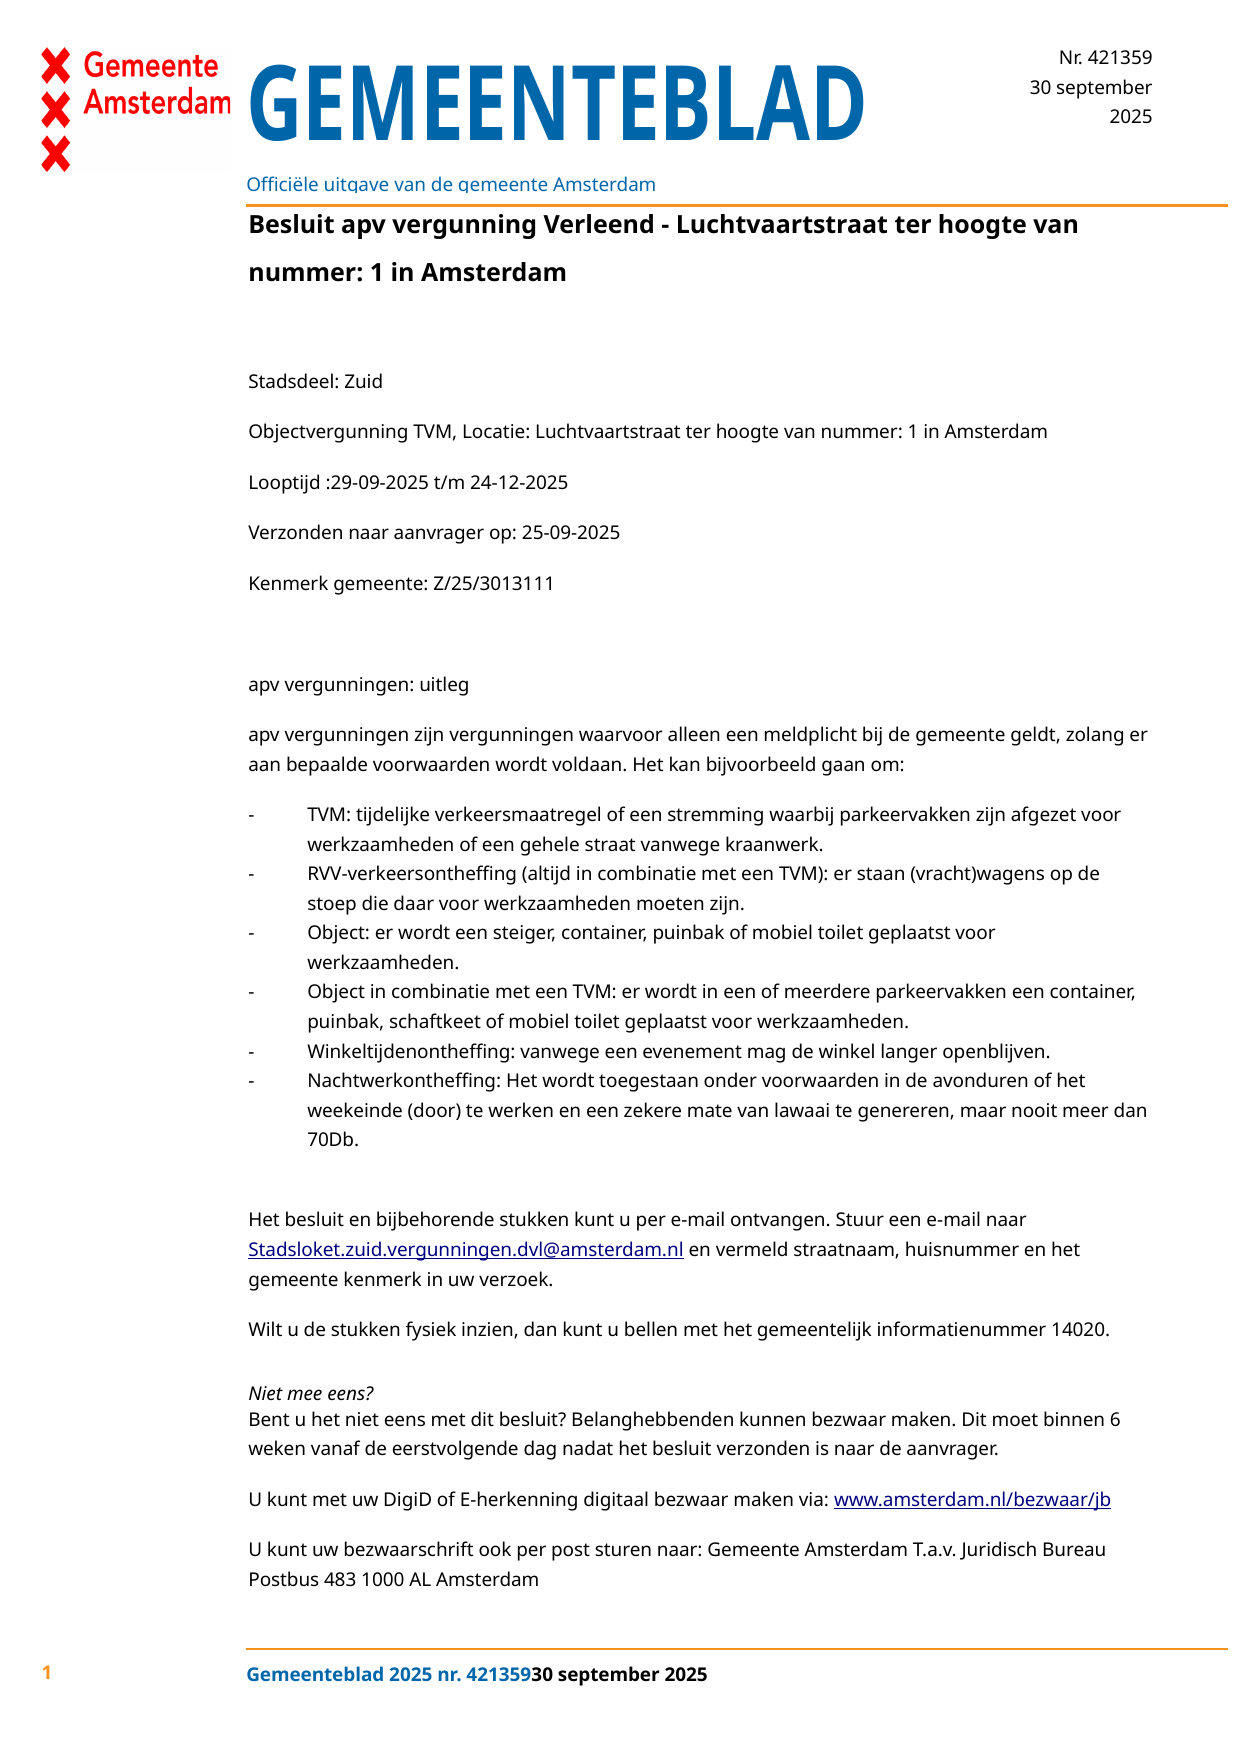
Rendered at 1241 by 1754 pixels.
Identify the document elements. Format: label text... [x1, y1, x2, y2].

list Winkeltijdenontheffing: vanwege een evenement mag de winkel langer openblijven. [248, 1038, 1152, 1064]
text Niet mee eens? [248, 1380, 1152, 1406]
list RVV-verkeersontheffing (altijd in combinatie met een TVM): er staan (vracht)wagens op de stoep die daar voor werkzaamheden moeten zijn. [248, 860, 1152, 916]
text Looptijd :29-09-2025 t/m 24-12-2025 [248, 469, 1152, 495]
text Wilt u de stukken fysiek inzien, dan kunt u bellen met het gemeentelijk informatienummer 14020. [248, 1316, 1152, 1342]
text Stadsdeel: Zuid [248, 368, 1152, 394]
list TVM: tijdelijke verkeersmaatregel of een stremming waarbij parkeervakken zijn afgezet voor werkzaamheden of een gehele straat vanwege kraanwerk. [248, 801, 1152, 857]
picture [41, 47, 231, 172]
text Bent u het niet eens met dit besluit? Belanghebbenden kunnen bezwaar maken. Dit moet binnen 6 weken vanaf de eerstvolgende dag nadat het besluit verzonden is naar de aanvrager. [248, 1406, 1152, 1461]
text Het besluit en bijbehorende stukken kunt u per e-mail ontvangen. Stuur een e-mail naar Stadsloket.zuid.vergunningen.dvl@amsterdam.nl en vermeld straatnaam, huisnummer en het gemeente kenmerk in uw verzoek. [248, 1207, 1152, 1292]
text apv vergunningen zijn vergunningen waarvoor alleen een meldplicht bij de gemeente geldt, zolang er aan bepaalde voorwaarden wordt voldaan. Het kan bijvoorbeeld gaan om: [248, 721, 1152, 777]
text Objectvergunning TVM, Locatie: Luchtvaartstraat ter hoogte van nummer: 1 in Amsterdam [248, 419, 1152, 444]
list Nachtwerkontheffing: Het wordt toegestaan onder voorwaarden in de avonduren of het weekeinde (door) te werken en een zekere mate van lawaai te genereren, maar nooit meer dan 70Db. [248, 1067, 1152, 1152]
list Object: er wordt een steiger, container, puinbak of mobiel toilet geplaatst voor werkzaamheden. [248, 919, 1152, 975]
text U kunt uw bezwaarschrift ook per post sturen naar: Gemeente Amsterdam T.a.v. Juridisch Bureau Postbus 483 1000 AL Amsterdam [248, 1536, 1152, 1592]
text Kenmerk gemeente: Z/25/3013111 [248, 570, 1152, 596]
text apv vergunningen: uitleg [248, 671, 1152, 697]
text U kunt met uw DigiD of E-herkenning digitaal bezwaar maken via: www.amsterdam.nl/bezwaar/jb [248, 1486, 1152, 1512]
text Besluit apv vergunning Verleend - Luchtvaartstraat ter hoogte van nummer: 1 in Amsterdam [248, 207, 1152, 288]
list Object in combinatie met een TVM: er wordt in een of meerdere parkeervakken een container, puinbak, schaftkeet of mobiel toilet geplaatst voor werkzaamheden. [248, 979, 1152, 1034]
text Verzonden naar aanvrager op: 25-09-2025 [248, 519, 1152, 545]
